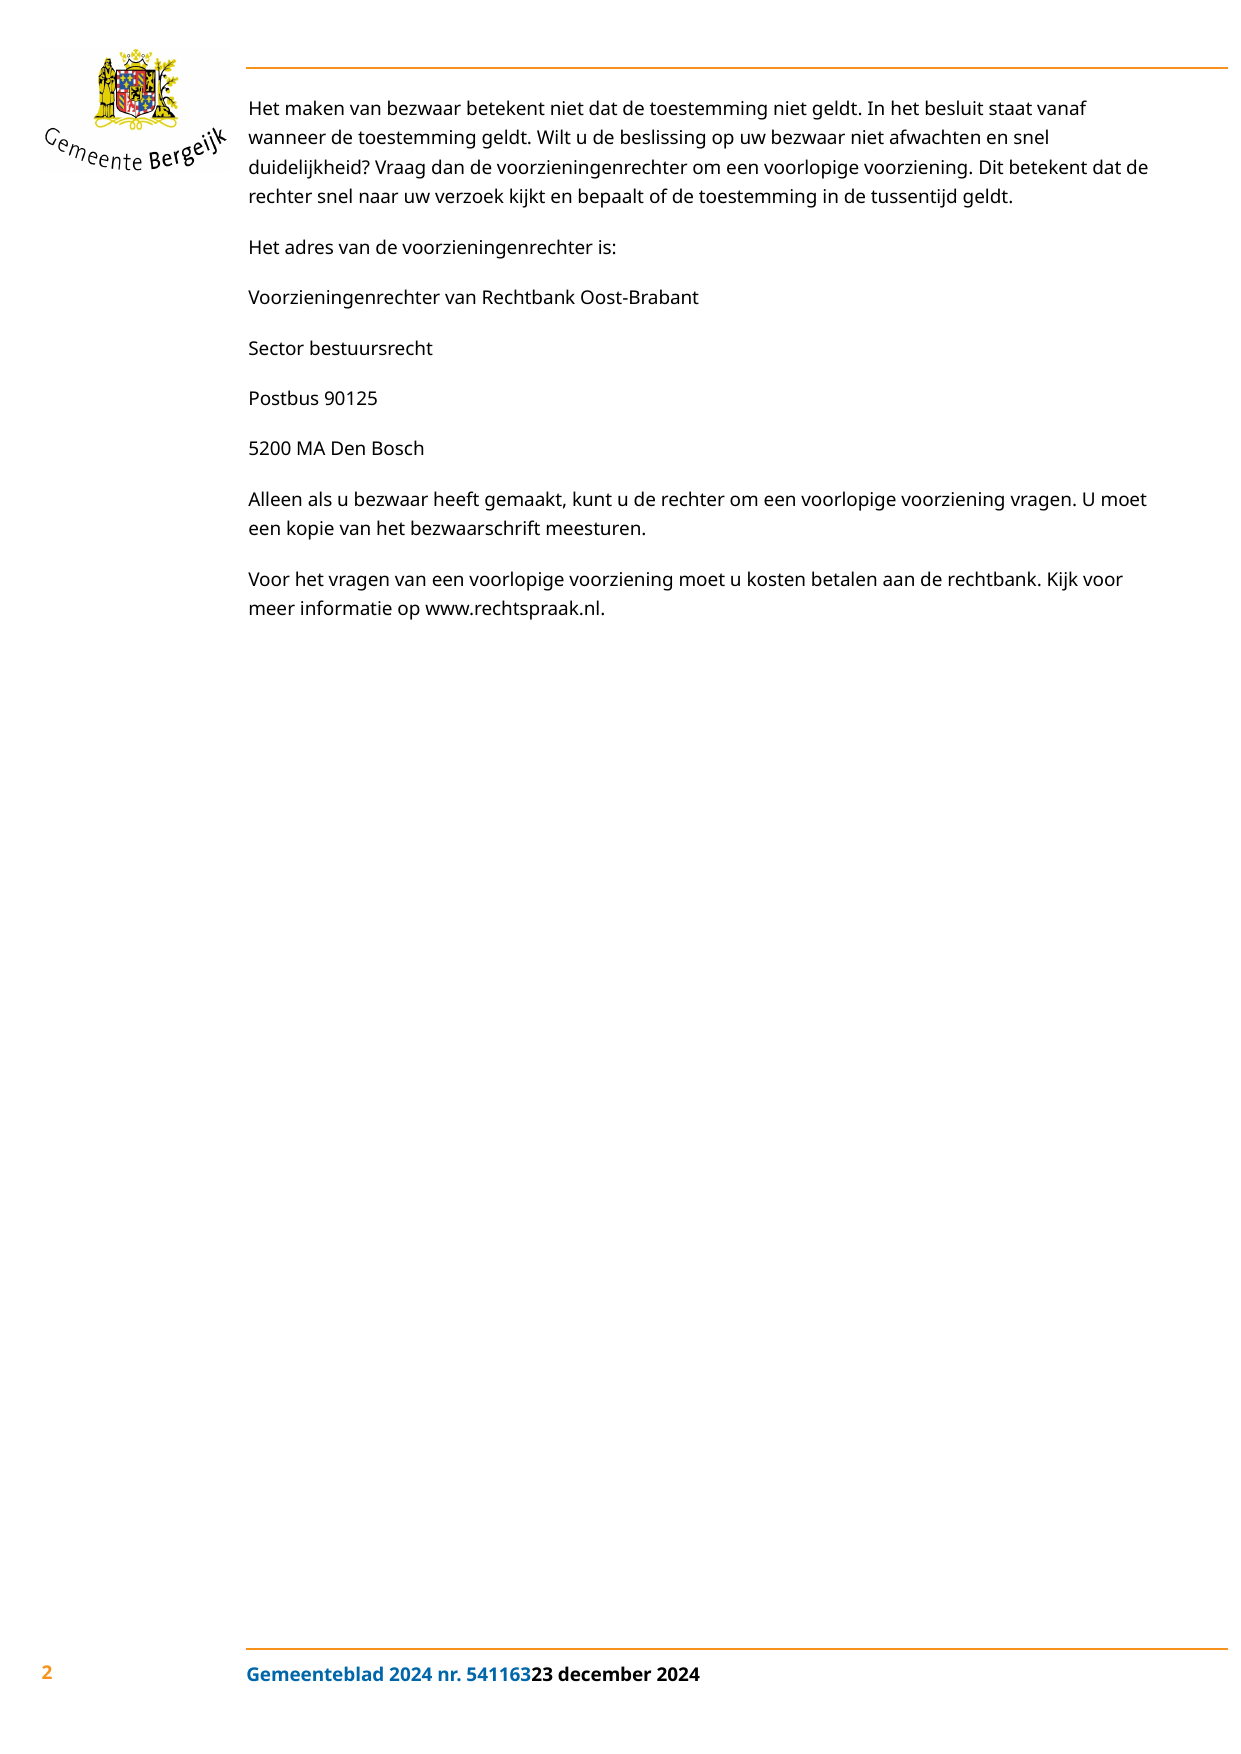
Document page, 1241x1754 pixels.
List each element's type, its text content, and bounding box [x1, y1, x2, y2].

text Voorzieningenrechter van Rechtbank Oost-Brabant [248, 284, 1152, 310]
text Sector bestuursrecht [248, 335, 1152, 361]
text Het maken van bezwaar betekent niet dat de toestemming niet geldt. In het besluit staat vanaf wanneer de toestemming geldt. Wilt u de beslissing op uw bezwaar niet afwachten en snel duidelijkheid? Vraag dan de voorzieningenrechter om een voorlopige voorziening. Dit betekent dat de rechter snel naar uw verzoek kijkt en bepaalt of de toestemming in de tussentijd geldt. [248, 95, 1152, 209]
text Alleen als u bezwaar heeft gemaakt, kunt u de rechter om een voorlopige voorziening vragen. U moet een kopie van het bezwaarschrift meesturen. [248, 486, 1152, 541]
text Het adres van de voorzieningenrechter is: [248, 234, 1152, 260]
text 5200 MA Den Bosch [248, 436, 1152, 461]
text Voor het vragen van een voorlopige voorziening moet u kosten betalen aan de rechtbank. Kijk voor meer informatie op www.rechtspraak.nl. [248, 566, 1152, 621]
picture [41, 47, 231, 172]
text Postbus 90125 [248, 385, 1152, 411]
